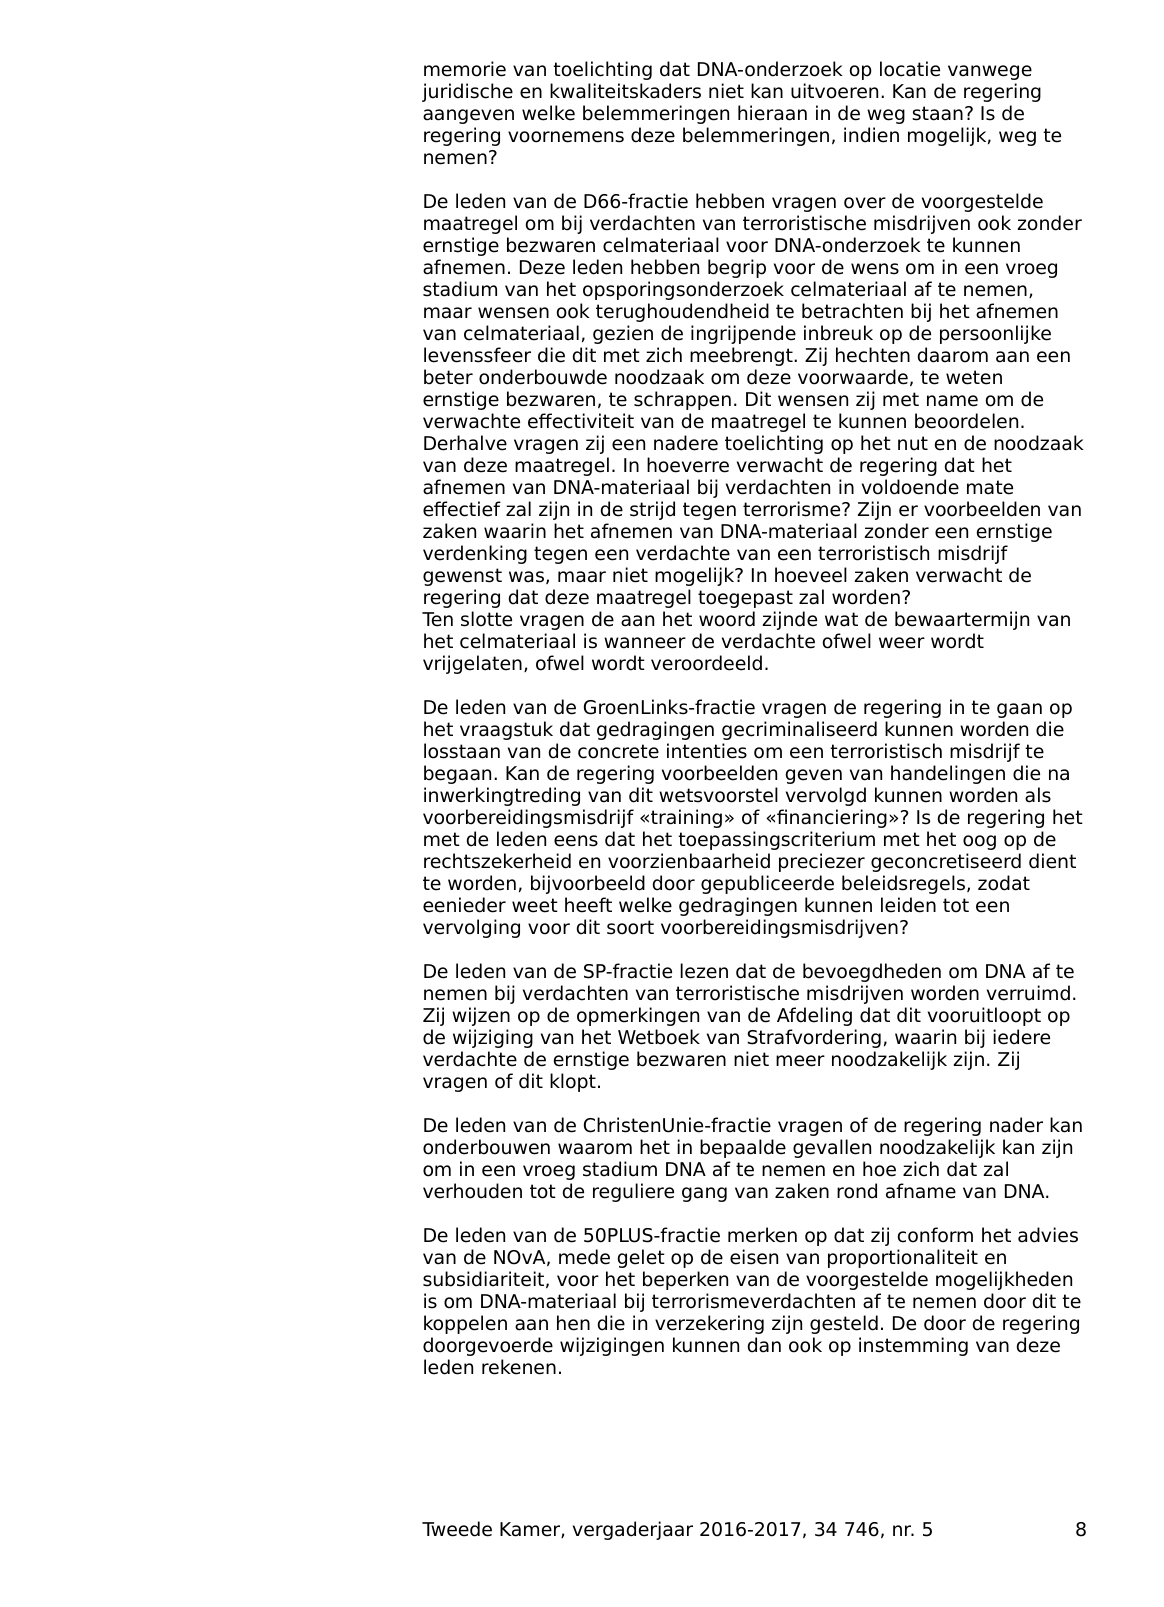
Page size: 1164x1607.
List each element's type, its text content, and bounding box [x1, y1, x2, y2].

text De leden van de D66-fractie hebben vragen over de voorgestelde maatregel om bij verdachten van terroristische misdrijven ook zonder ernstige bezwaren celmateriaal voor DNA-onderzoek te kunnen afnemen. Deze leden hebben begrip voor de wens om in een vroeg stadium van het opsporingsonderzoek celmateriaal af te nemen, maar wensen ook terughoudendheid te betrachten bij het afnemen van celmateriaal, gezien de ingrijpende inbreuk op de persoonlijke levenssfeer die dit met zich meebrengt. Zij hechten daarom aan een beter onderbouwde noodzaak om deze voorwaarde, te weten ernstige bezwaren, te schrappen. Dit wensen zij met name om de verwachte effectiviteit van de maatregel te kunnen beoordelen. Derhalve vragen zij een nadere toelichting op het nut en de noodzaak van deze maatregel. In hoeverre verwacht de regering dat het afnemen van DNA-materiaal bij verdachten in voldoende mate effectief zal zijn in de strijd tegen terrorisme? Zijn er voorbeelden van zaken waarin het afnemen van DNA-materiaal zonder een ernstige verdenking tegen een verdachte van een terroristisch misdrijf gewenst was, maar niet mogelijk? In hoeveel zaken verwacht de regering dat deze maatregel toegepast zal worden? [422, 191, 1087, 609]
text De leden van de GroenLinks-fractie vragen de regering in te gaan op het vraagstuk dat gedragingen gecriminaliseerd kunnen worden die losstaan van de concrete intenties om een terroristisch misdrijf te begaan. Kan de regering voorbeelden geven van handelingen die na inwerkingtreding van dit wetsvoorstel vervolgd kunnen worden als voorbereidingsmisdrijf «training» of «financiering»? Is de regering het met de leden eens dat het toepassingscriterium met het oog op de rechtszekerheid en voorzienbaarheid preciezer geconcretiseerd dient te worden, bijvoorbeeld door gepubliceerde beleidsregels, zodat eenieder weet heeft welke gedragingen kunnen leiden tot een vervolging voor dit soort voorbereidingsmisdrijven? [422, 697, 1087, 939]
text Ten slotte vragen de aan het woord zijnde wat de bewaartermijn van het celmateriaal is wanneer de verdachte ofwel weer wordt vrijgelaten, ofwel wordt veroordeeld. [422, 609, 1087, 675]
text memorie van toelichting dat DNA-onderzoek op locatie vanwege juridische en kwaliteitskaders niet kan uitvoeren. Kan de regering aangeven welke belemmeringen hieraan in de weg staan? Is de regering voornemens deze belemmeringen, indien mogelijk, weg te nemen? [422, 59, 1087, 169]
text De leden van de 50PLUS-fractie merken op dat zij conform het advies van de NOvA, mede gelet op de eisen van proportionaliteit en subsidiariteit, voor het beperken van de voorgestelde mogelijkheden is om DNA-materiaal bij terrorismeverdachten af te nemen door dit te koppelen aan hen die in verzekering zijn gesteld. De door de regering doorgevoerde wijzigingen kunnen dan ook op instemming van deze leden rekenen. [422, 1225, 1087, 1379]
text De leden van de SP-fractie lezen dat de bevoegdheden om DNA af te nemen bij verdachten van terroristische misdrijven worden verruimd. Zij wijzen op de opmerkingen van de Afdeling dat dit vooruitloopt op de wijziging van het Wetboek van Strafvordering, waarin bij iedere verdachte de ernstige bezwaren niet meer noodzakelijk zijn. Zij vragen of dit klopt. [422, 961, 1087, 1093]
text De leden van de ChristenUnie-fractie vragen of de regering nader kan onderbouwen waarom het in bepaalde gevallen noodzakelijk kan zijn om in een vroeg stadium DNA af te nemen en hoe zich dat zal verhouden tot de reguliere gang van zaken rond afname van DNA. [422, 1115, 1087, 1203]
